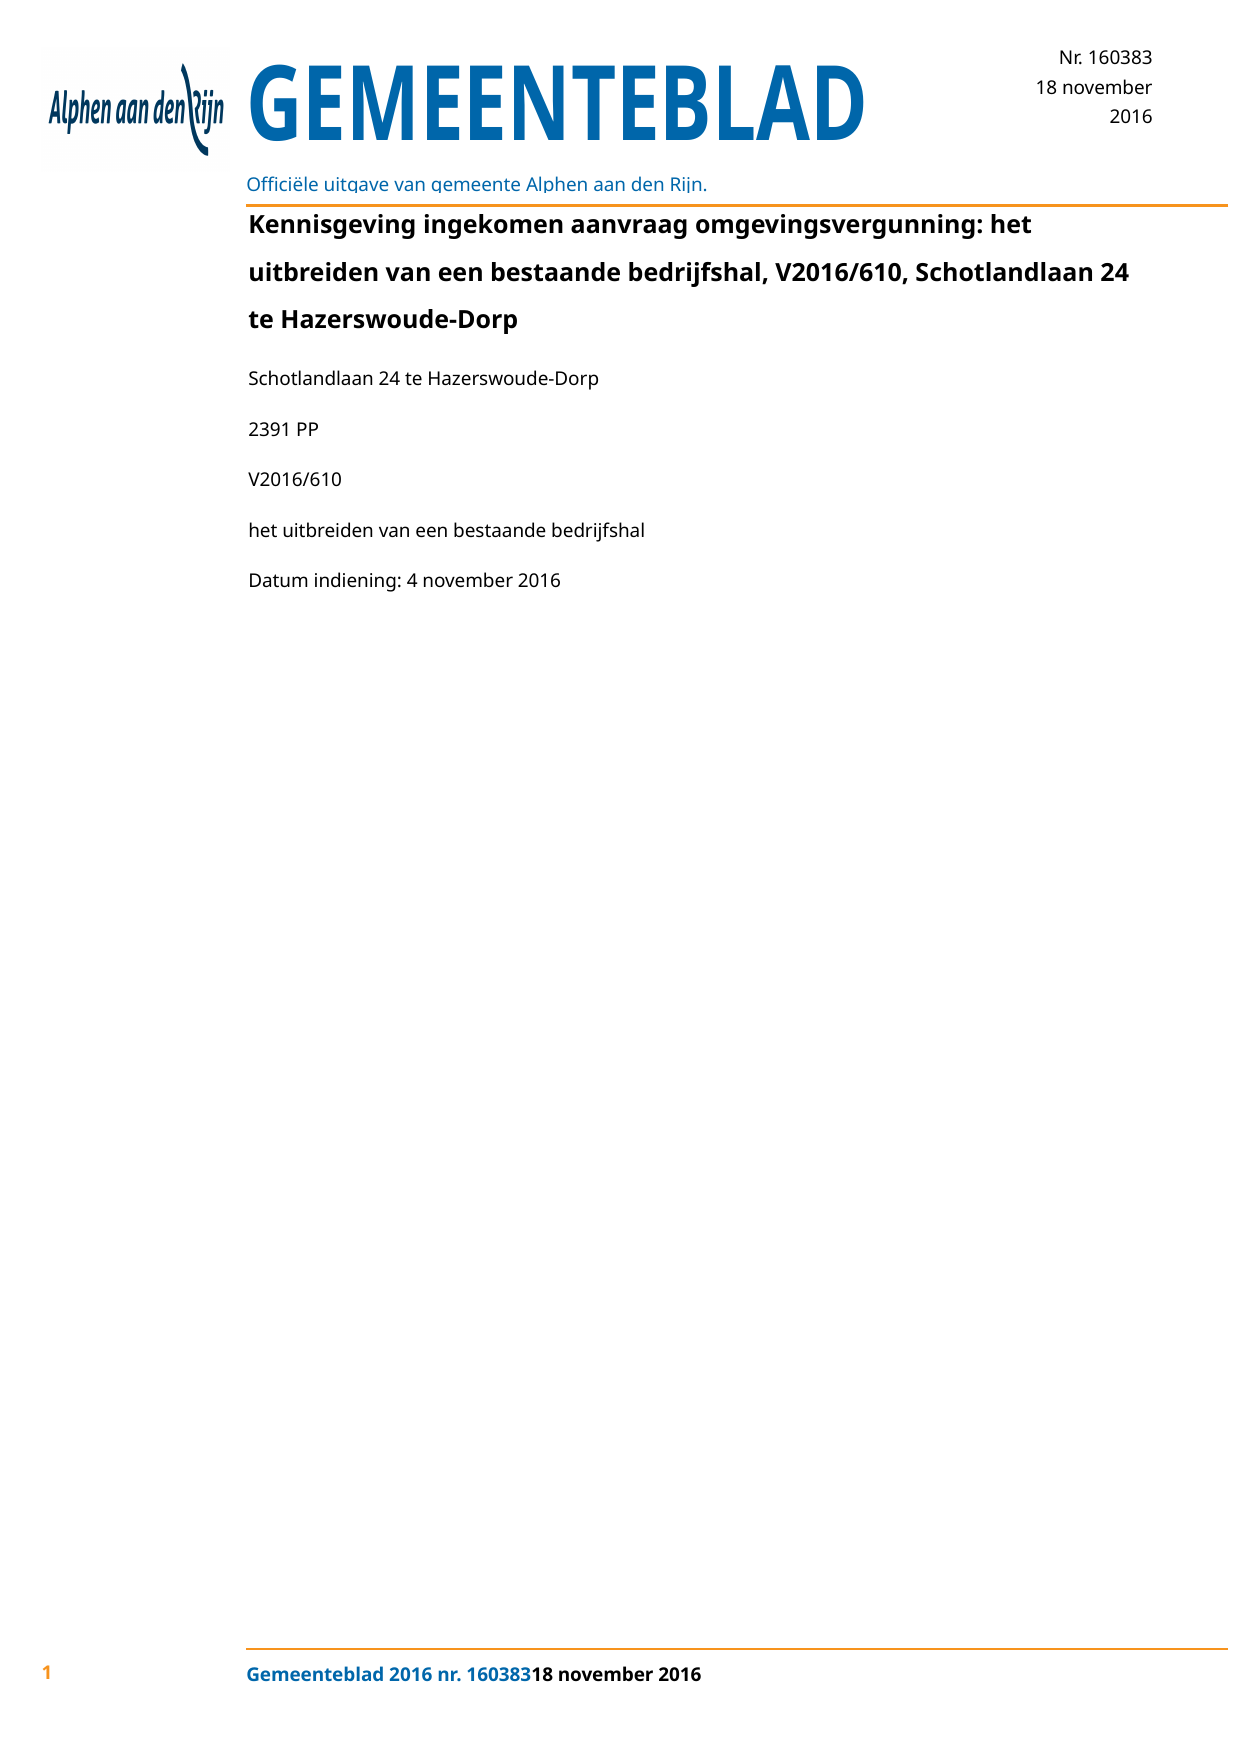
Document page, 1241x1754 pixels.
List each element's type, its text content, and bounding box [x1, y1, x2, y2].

picture [41, 47, 231, 172]
text Kennisgeving ingekomen aanvraag omgevingsvergunning: het uitbreiden van een bestaande bedrijfshal, V2016/610, Schotlandlaan 24 te Hazerswoude-Dorp [248, 207, 1152, 336]
text 2391 PP [248, 416, 1152, 442]
text het uitbreiden van een bestaande bedrijfshal [248, 517, 1152, 542]
text Datum indiening: 4 november 2016 [248, 567, 1152, 593]
text V2016/610 [248, 466, 1152, 492]
text Schotlandlaan 24 te Hazerswoude-Dorp [248, 366, 1152, 391]
